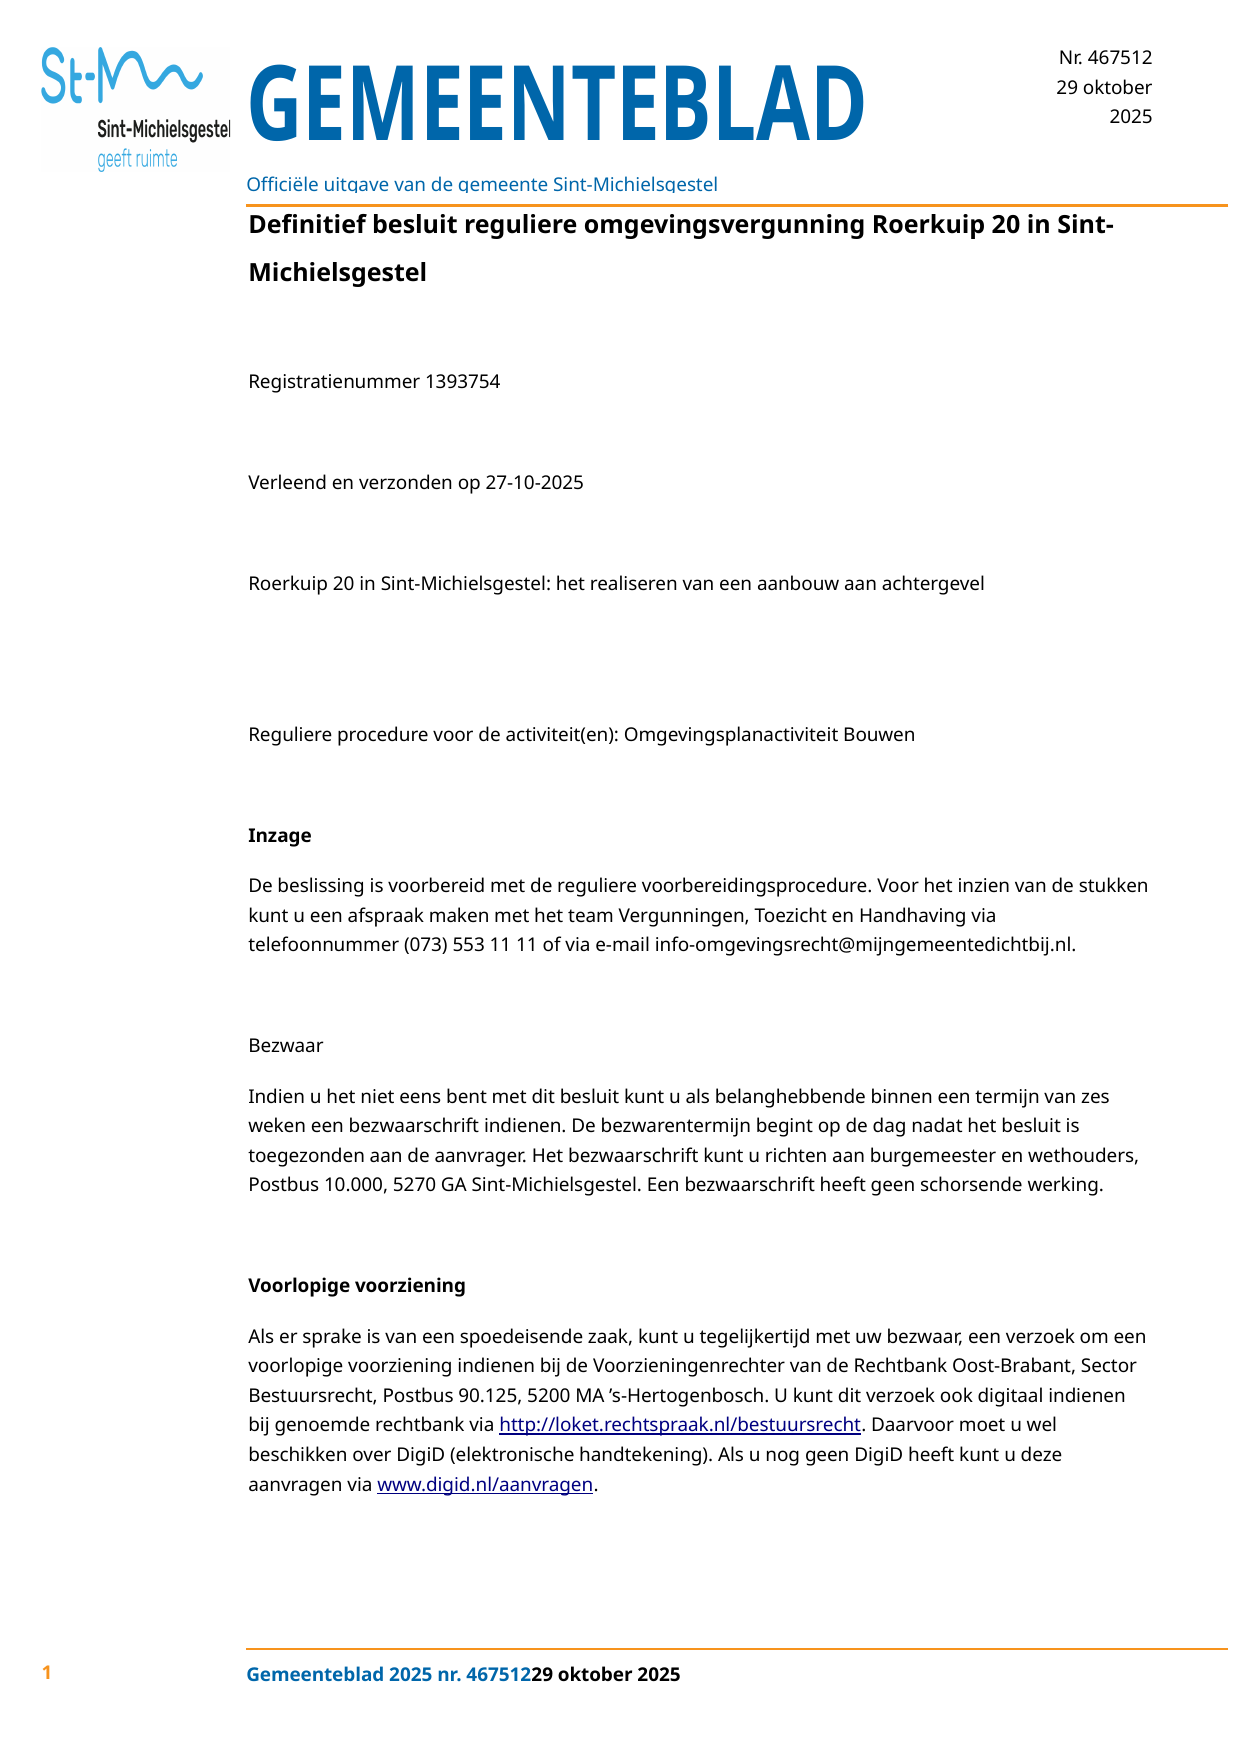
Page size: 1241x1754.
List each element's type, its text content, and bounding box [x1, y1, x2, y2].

text Definitief besluit reguliere omgevingsvergunning Roerkuip 20 in Sint-Michielsgestel [248, 207, 1152, 288]
text Inzage [248, 822, 1152, 848]
text Reguliere procedure voor de activiteit(en): Omgevingsplanactiviteit Bouwen [248, 721, 1152, 747]
text Registratienummer 1393754 [248, 368, 1152, 394]
text Als er sprake is van een spoedeisende zaak, kunt u tegelijkertijd met uw bezwaar, een verzoek om een voorlopige voorziening indienen bij de Voorzieningenrechter van de Rechtbank Oost-Brabant, Sector Bestuursrecht, Postbus 90.125, 5200 MA ’s-Hertogenbosch. U kunt dit verzoek ook digitaal indienen bij genoemde rechtbank via http://loket.rechtspraak.nl/bestuursrecht. Daarvoor moet u wel beschikken over DigiD (elektronische handtekening). Als u nog geen DigiD heeft kunt u deze aanvragen via www.digid.nl/aanvragen. [248, 1323, 1152, 1497]
text Verleend en verzonden op 27-10-2025 [248, 469, 1152, 495]
text Voorlopige voorziening [248, 1272, 1152, 1298]
text Roerkuip 20 in Sint-Michielsgestel: het realiseren van een aanbouw aan achtergevel [248, 570, 1152, 596]
text Indien u het niet eens bent met dit besluit kunt u als belanghebbende binnen een termijn van zes weken een bezwaarschrift indienen. De bezwarentermijn begint op de dag nadat het besluit is toegezonden aan de aanvrager. Het bezwaarschrift kunt u richten aan burgemeester en wethouders, Postbus 10.000, 5270 GA Sint-Michielsgestel. Een bezwaarschrift heeft geen schorsende werking. [248, 1083, 1152, 1197]
text De beslissing is voorbereid met de reguliere voorbereidingsprocedure. Voor het inzien van de stukken kunt u een afspraak maken met het team Vergunningen, Toezicht en Handhaving via telefoonnummer (073) 553 11 11 of via e-mail info-omgevingsrecht@mijngemeentedichtbij.nl. [248, 872, 1152, 957]
text Bezwaar [248, 1032, 1152, 1058]
picture [41, 47, 231, 172]
